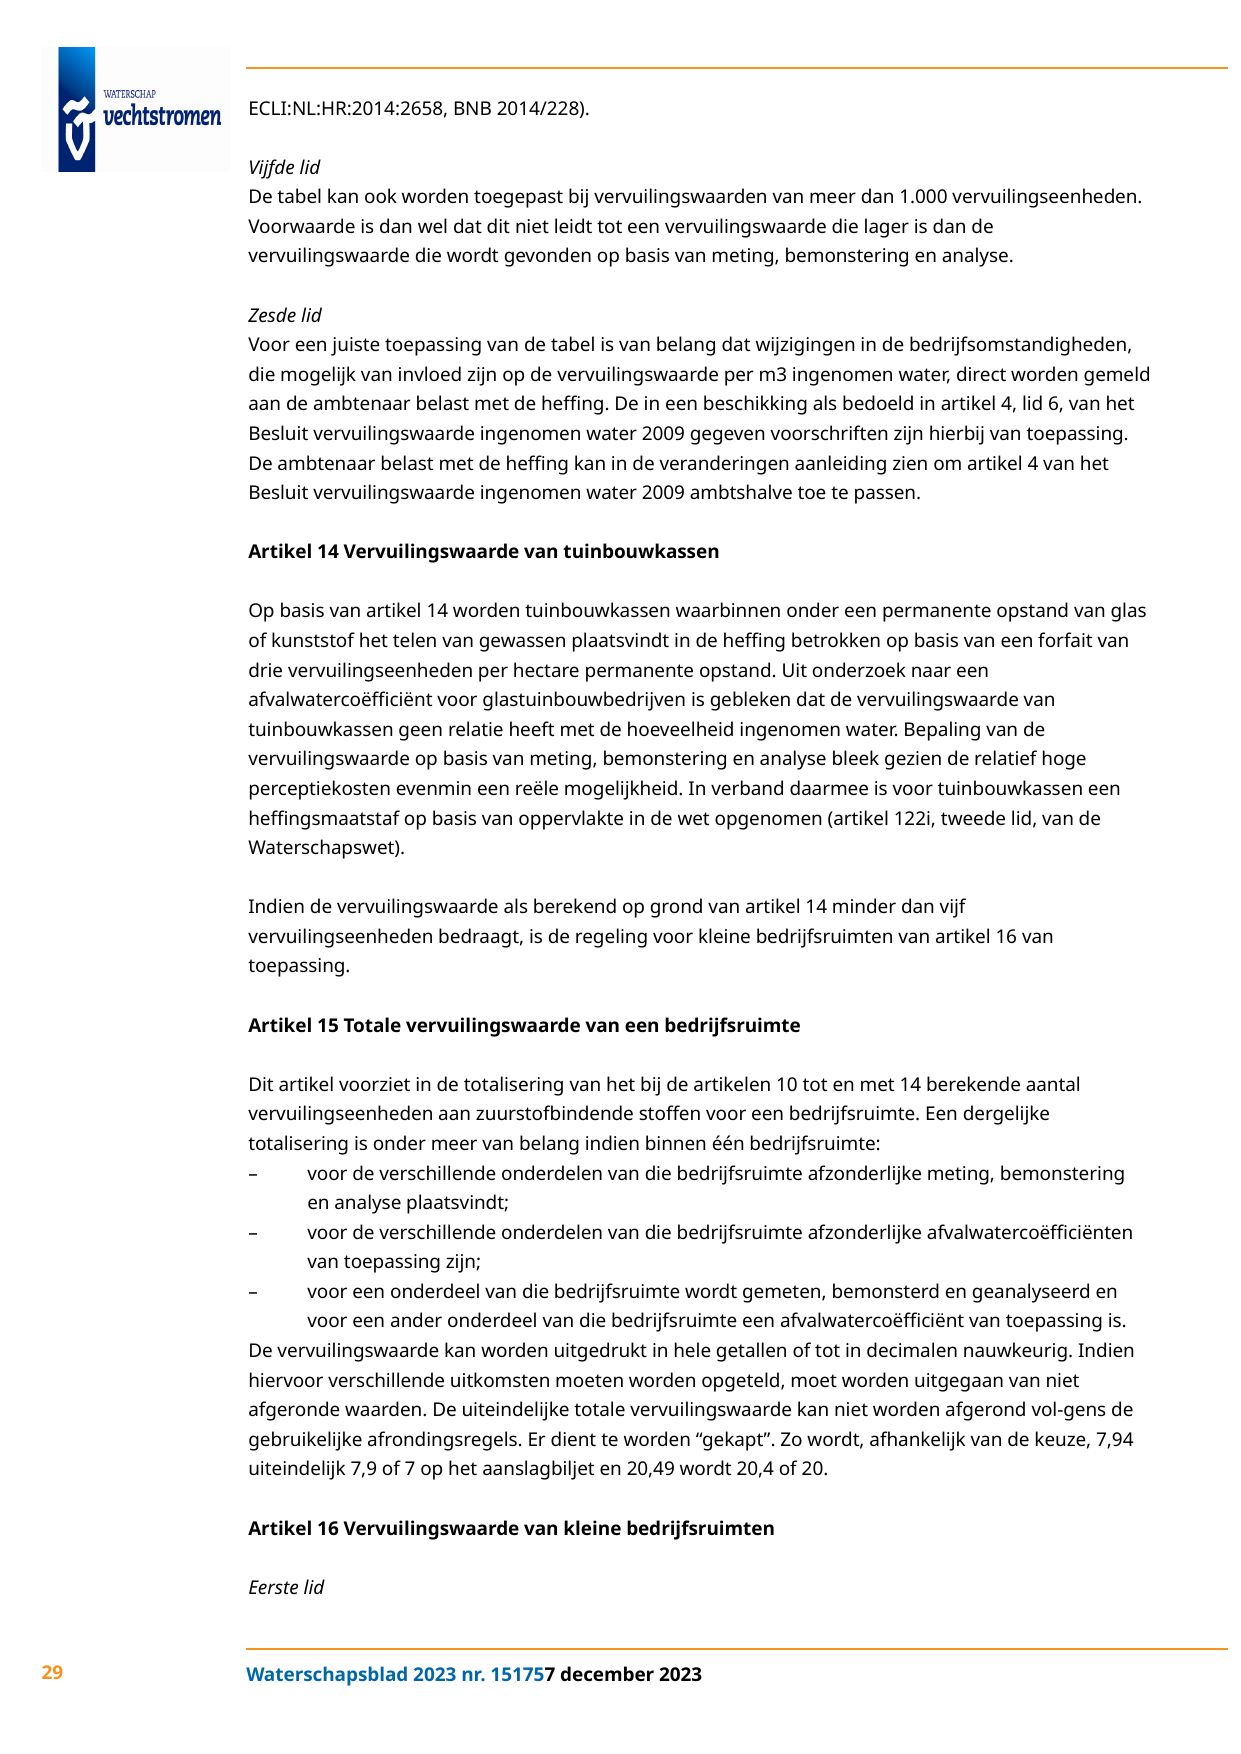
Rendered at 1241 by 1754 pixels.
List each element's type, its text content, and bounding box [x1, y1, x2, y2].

text Artikel 16 Vervuilingswaarde van kleine bedrijfsruimten [248, 1515, 1152, 1541]
text Dit artikel voorziet in de totalisering van het bij de artikelen 10 tot en met 14 berekende aantal vervuilingseenheden aan zuurstofbindende stoffen voor een bedrijfsruimte. Een dergelijke totalisering is onder meer van belang indien binnen één bedrijfsruimte: [248, 1071, 1152, 1156]
text ECLI:NL:HR:2014:2658, BNB 2014/228). [248, 95, 1152, 121]
list voor een onderdeel van die bedrijfsruimte wordt gemeten, bemonsterd en geanalyseerd en voor een ander onderdeel van die bedrijfsruimte een afvalwatercoëfficiënt van toepassing is. [248, 1278, 1152, 1333]
text Op basis van artikel 14 worden tuinbouwkassen waarbinnen onder een permanente opstand van glas of kunststof het telen van gewassen plaatsvindt in de heffing betrokken op basis van een forfait van drie vervuilingseenheden per hectare permanente opstand. Uit onderzoek naar een afvalwatercoëfficiënt voor glastuinbouwbedrijven is gebleken dat de vervuilingswaarde van tuinbouwkassen geen relatie heeft met de hoeveelheid ingenomen water. Bepaling van de vervuilingswaarde op basis van meting, bemonstering en analyse bleek gezien de relatief hoge perceptiekosten evenmin een reële mogelijkheid. In verband daarmee is voor tuinbouwkassen een heffingsmaatstaf op basis van oppervlakte in de wet opgenomen (artikel 122i, tweede lid, van de Waterschapswet). [248, 598, 1152, 860]
text Voor een juiste toepassing van de tabel is van belang dat wijzigingen in de bedrijfsomstandigheden, die mogelijk van invloed zijn op de vervuilingswaarde per m3 ingenomen water, direct worden gemeld aan de ambtenaar belast met de heffing. De in een beschikking als bedoeld in artikel 4, lid 6, van het Besluit vervuilingswaarde ingenomen water 2009 gegeven voorschriften zijn hierbij van toepassing. De ambtenaar belast met de heffing kan in de veranderingen aanleiding zien om artikel 4 van het Besluit vervuilingswaarde ingenomen water 2009 ambtshalve toe te passen. [248, 331, 1152, 505]
text Vijfde lid [248, 154, 1152, 180]
list voor de verschillende onderdelen van die bedrijfsruimte afzonderlijke afvalwatercoëfficiënten van toepassing zijn; [248, 1219, 1152, 1274]
text Artikel 15 Totale vervuilingswaarde van een bedrijfsruimte [248, 1012, 1152, 1038]
text Artikel 14 Vervuilingswaarde van tuinbouwkassen [248, 538, 1152, 564]
text Eerste lid [248, 1574, 1152, 1600]
text De tabel kan ook worden toegepast bij vervuilingswaarden van meer dan 1.000 vervuilingseenheden. Voorwaarde is dan wel dat dit niet leidt tot een vervuilingswaarde die lager is dan de vervuilingswaarde die wordt gevonden op basis van meting, bemonstering en analyse. [248, 183, 1152, 268]
text Zesde lid [248, 302, 1152, 328]
list voor de verschillende onderdelen van die bedrijfsruimte afzonderlijke meting, bemonstering en analyse plaatsvindt; [248, 1160, 1152, 1215]
picture [41, 47, 231, 172]
text De vervuilingswaarde kan worden uitgedrukt in hele getallen of tot in decimalen nauwkeurig. Indien hiervoor verschillende uitkomsten moeten worden opgeteld, moet worden uitgegaan van niet afgeronde waarden. De uiteindelijke totale vervuilingswaarde kan niet worden afgerond vol-gens de gebruikelijke afrondingsregels. Er dient te worden “gekapt”. Zo wordt, afhankelijk van de keuze, 7,94 uiteindelijk 7,9 of 7 op het aanslagbiljet en 20,49 wordt 20,4 of 20. [248, 1337, 1152, 1481]
text Indien de vervuilingswaarde als berekend op grond van artikel 14 minder dan vijf vervuilingseenheden bedraagt, is de regeling voor kleine bedrijfsruimten van artikel 16 van toepassing. [248, 893, 1152, 978]
